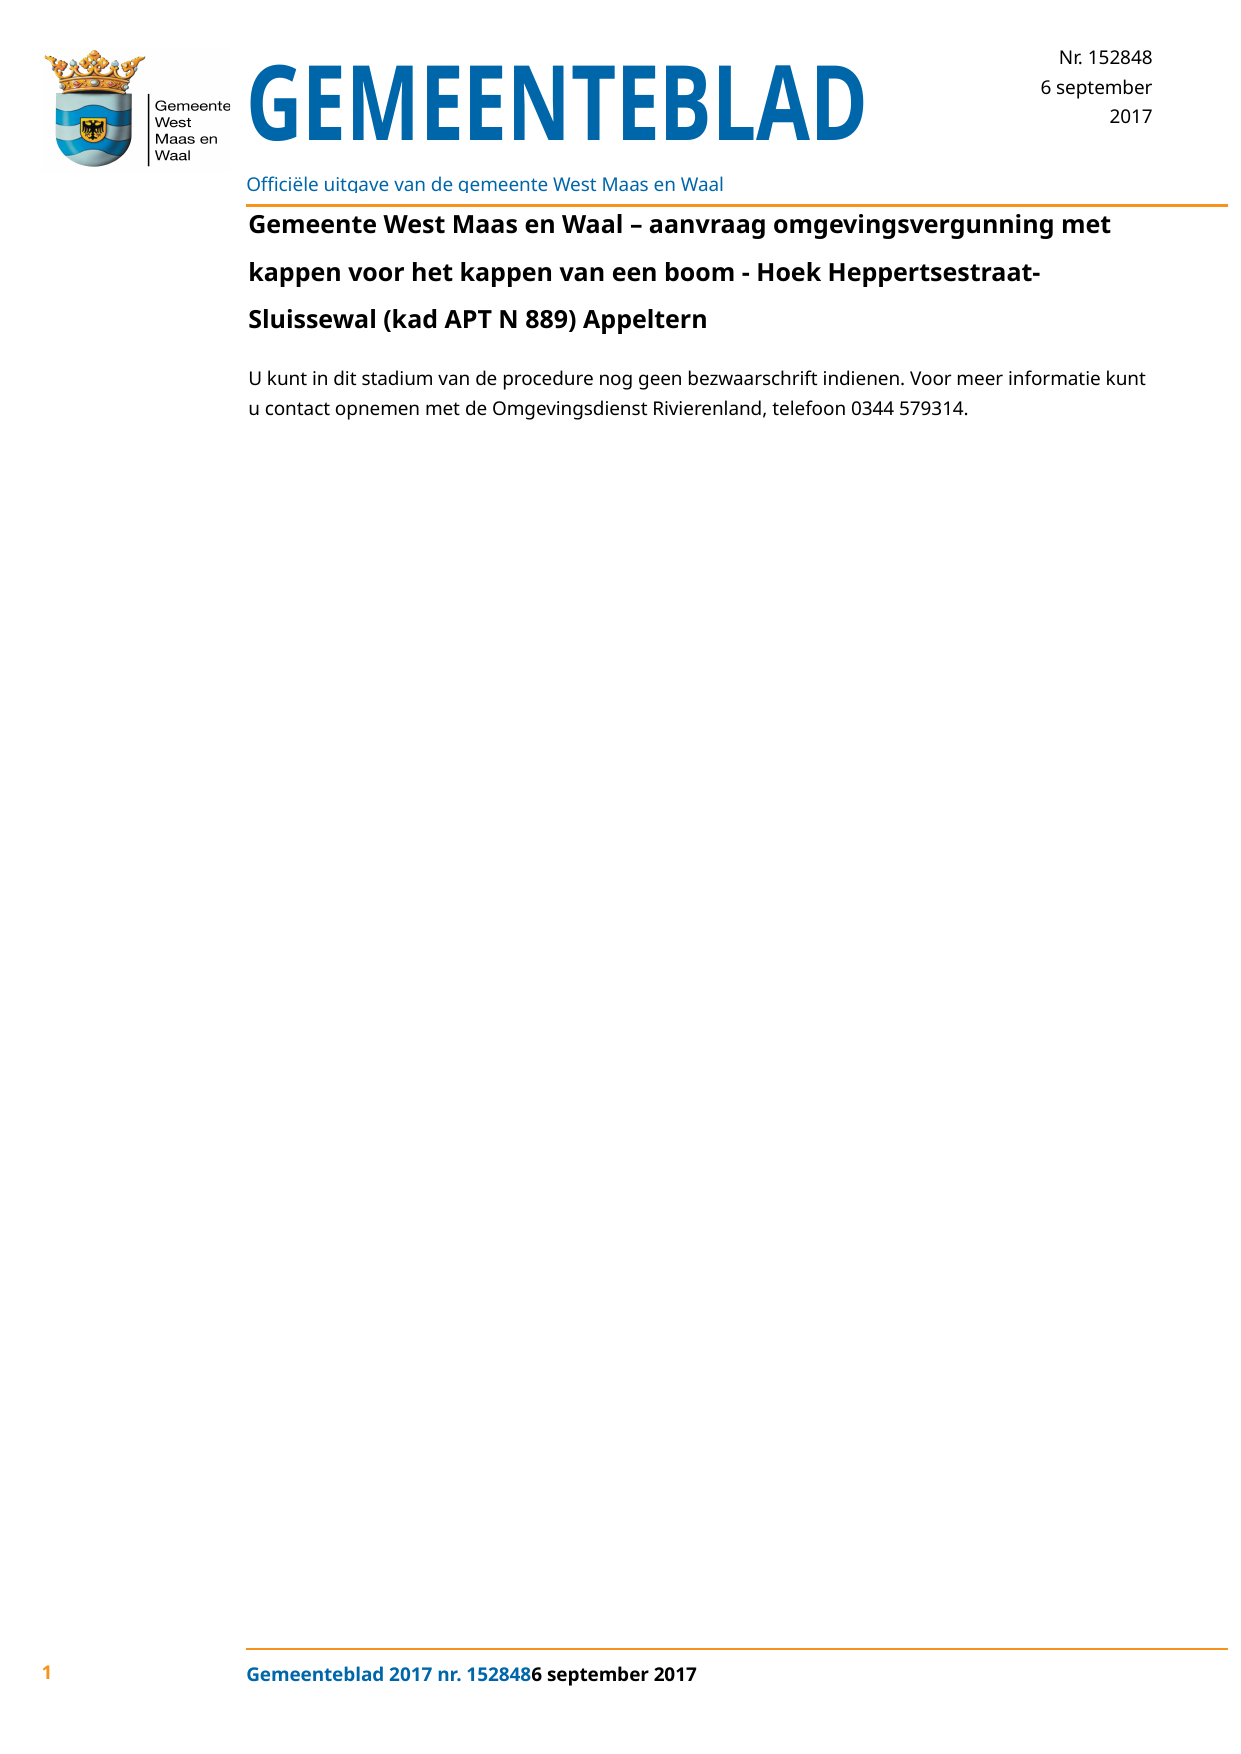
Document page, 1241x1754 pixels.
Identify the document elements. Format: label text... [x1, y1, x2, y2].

text U kunt in dit stadium van de procedure nog geen bezwaarschrift indienen. Voor meer informatie kunt u contact opnemen met de Omgevingsdienst Rivierenland, telefoon 0344 579314. [248, 366, 1152, 421]
text Gemeente West Maas en Waal – aanvraag omgevingsvergunning met kappen voor het kappen van een boom - Hoek Heppertsestraat-Sluissewal (kad APT N 889) Appeltern [248, 207, 1152, 336]
picture [41, 47, 231, 172]
